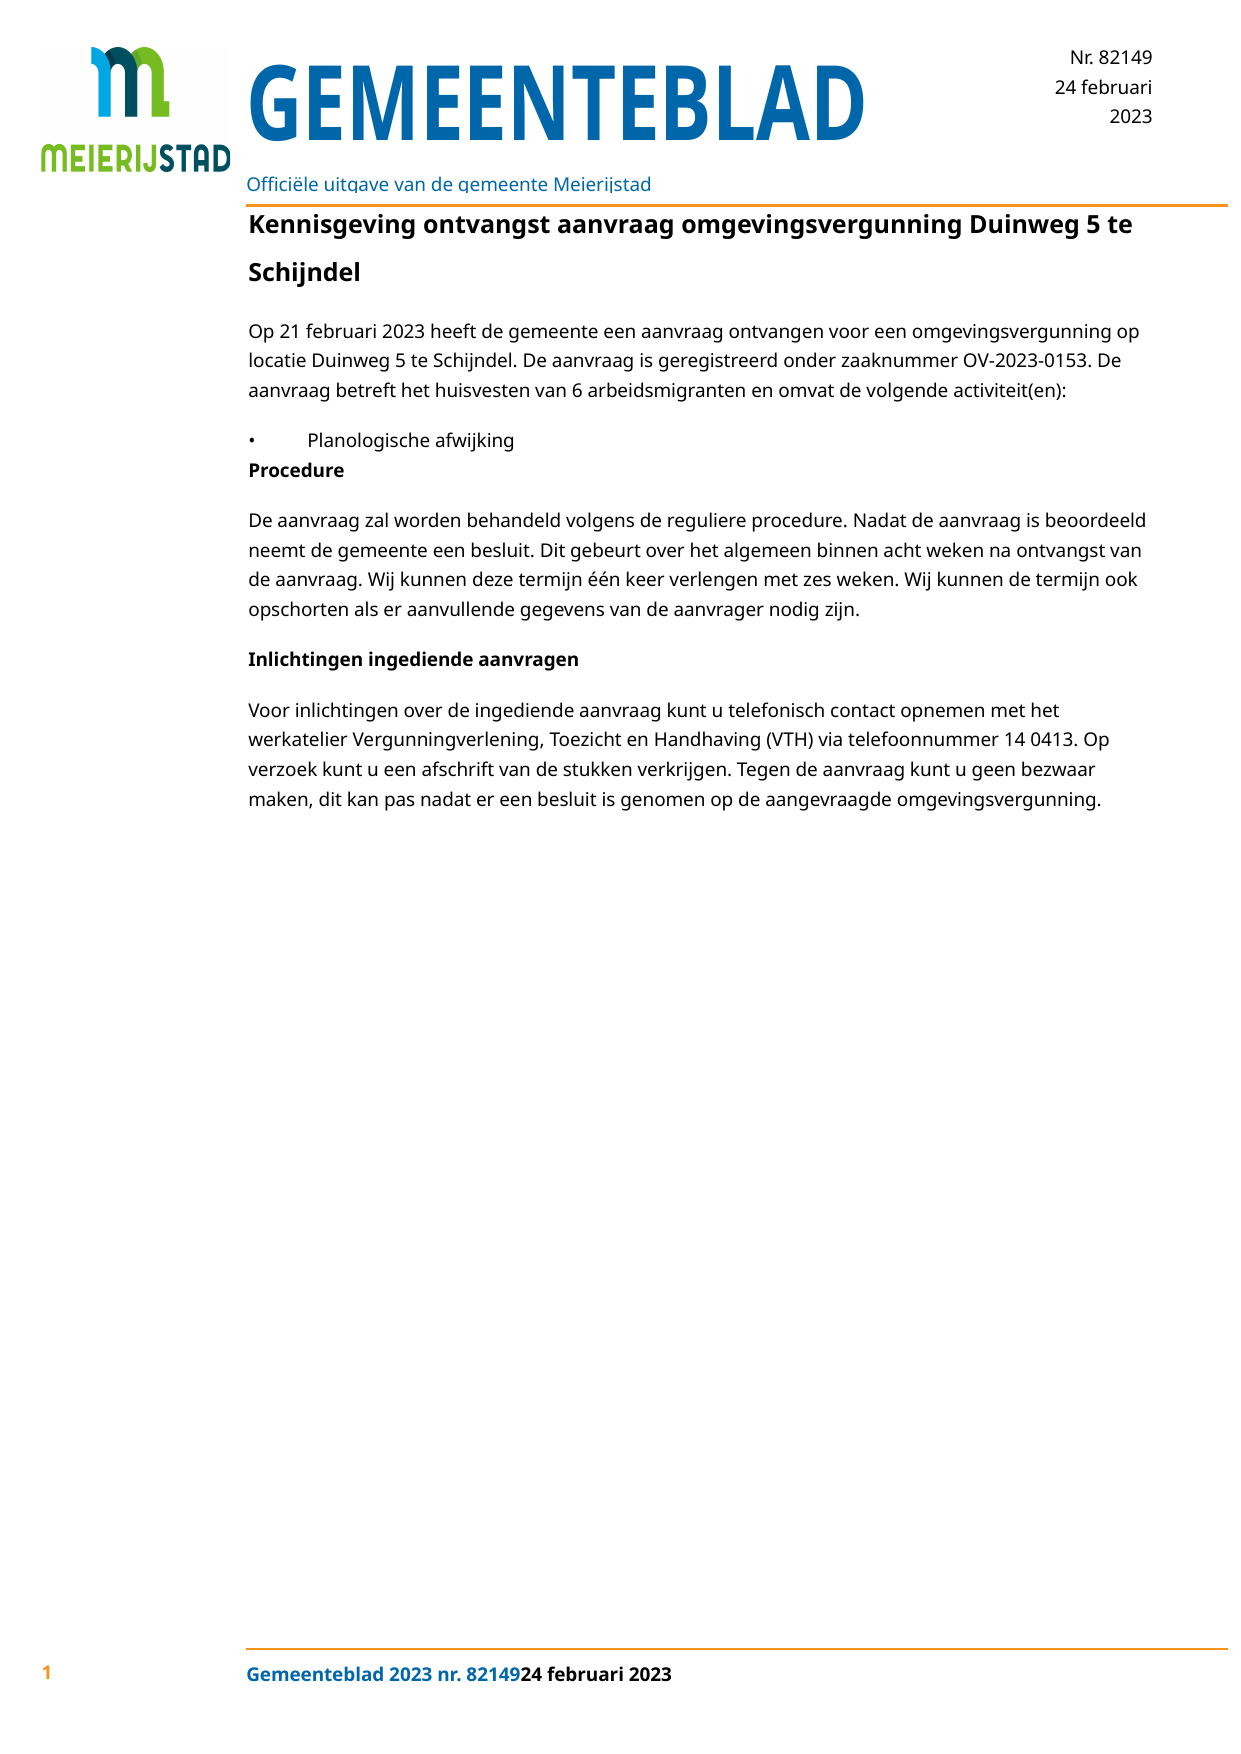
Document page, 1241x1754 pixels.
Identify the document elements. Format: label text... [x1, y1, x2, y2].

text Op 21 februari 2023 heeft de gemeente een aanvraag ontvangen voor een omgevingsvergunning op locatie Duinweg 5 te Schijndel. De aanvraag is geregistreerd onder zaaknummer OV-2023-0153. De aanvraag betreft het huisvesten van 6 arbeidsmigranten en omvat de volgende activiteit(en): [248, 318, 1152, 403]
text Voor inlichtingen over de ingediende aanvraag kunt u telefonisch contact opnemen met het werkatelier Vergunningverlening, Toezicht en Handhaving (VTH) via telefoonnummer 14 0413. Op verzoek kunt u een afschrift van de stukken verkrijgen. Tegen de aanvraag kunt u geen bezwaar maken, dit kan pas nadat er een besluit is genomen op de aangevraagde omgevingsvergunning. [248, 697, 1152, 812]
list Planologische afwijking [248, 427, 1152, 453]
text Kennisgeving ontvangst aanvraag omgevingsvergunning Duinweg 5 te Schijndel [248, 207, 1152, 288]
text Inlichtingen ingediende aanvragen [248, 647, 1152, 672]
picture [41, 47, 231, 172]
text De aanvraag zal worden behandeld volgens de reguliere procedure. Nadat de aanvraag is beoordeeld neemt de gemeente een besluit. Dit gebeurt over het algemeen binnen acht weken na ontvangst van de aanvraag. Wij kunnen deze termijn één keer verlengen met zes weken. Wij kunnen de termijn ook opschorten als er aanvullende gegevens van de aanvrager nodig zijn. [248, 507, 1152, 622]
text Procedure [248, 457, 1152, 483]
